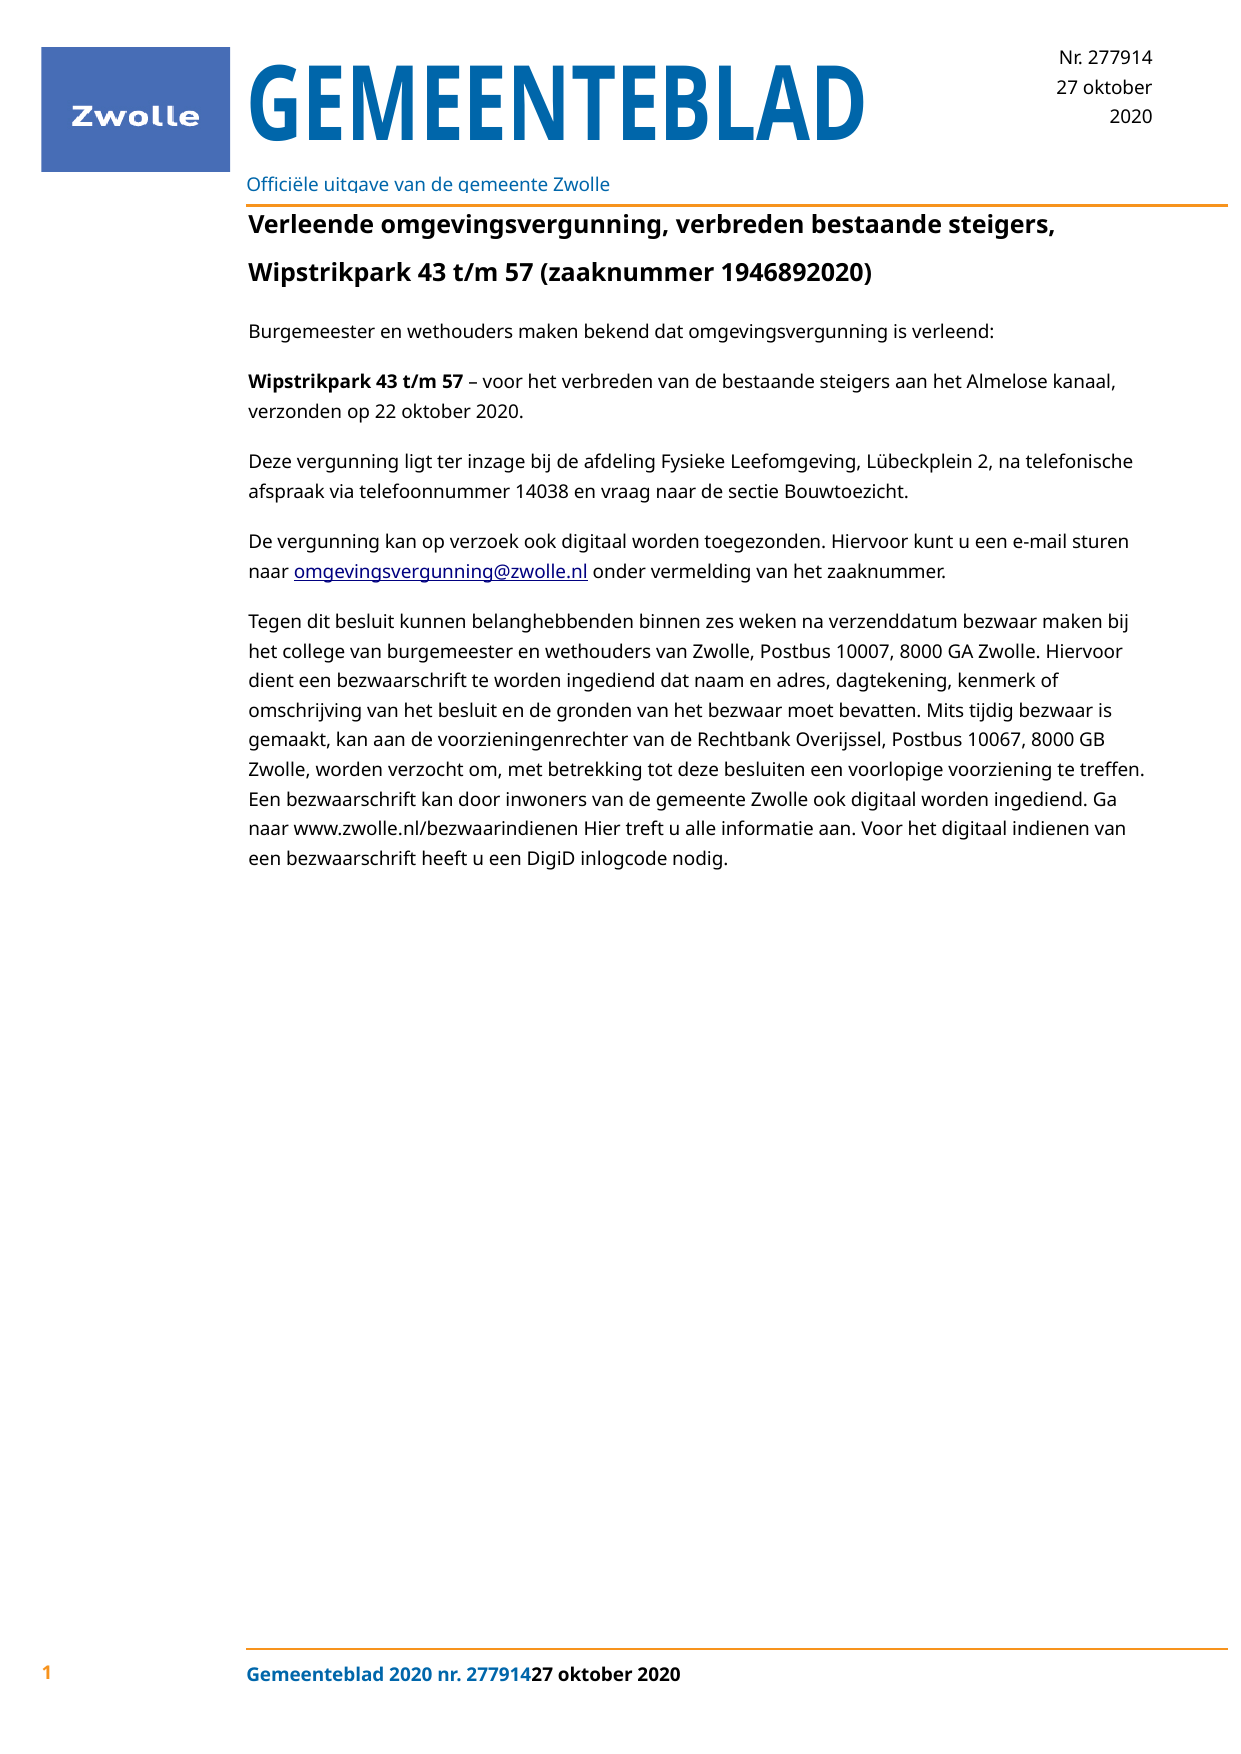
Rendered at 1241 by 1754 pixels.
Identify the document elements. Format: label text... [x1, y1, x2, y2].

text Tegen dit besluit kunnen belanghebbenden binnen zes weken na verzenddatum bezwaar maken bij het college van burgemeester en wethouders van Zwolle, Postbus 10007, 8000 GA Zwolle. Hiervoor dient een bezwaarschrift te worden ingediend dat naam en adres, dagtekening, kenmerk of omschrijving van het besluit en de gronden van het bezwaar moet bevatten. Mits tijdig bezwaar is gemaakt, kan aan de voorzieningenrechter van de Rechtbank Overijssel, Postbus 10067, 8000 GB Zwolle, worden verzocht om, met betrekking tot deze besluiten een voorlopige voorziening te treffen. Een bezwaarschrift kan door inwoners van de gemeente Zwolle ook digitaal worden ingediend. Ga naar www.zwolle.nl/bezwaarindienen Hier treft u alle informatie aan. Voor het digitaal indienen van een bezwaarschrift heeft u een DigiD inlogcode nodig. [248, 608, 1152, 871]
text Verleende omgevingsvergunning, verbreden bestaande steigers, Wipstrikpark 43 t/m 57 (zaaknummer 1946892020) [248, 207, 1152, 288]
text Burgemeester en wethouders maken bekend dat omgevingsvergunning is verleend: [248, 318, 1152, 344]
text Wipstrikpark 43 t/m 57 – voor het verbreden van de bestaande steigers aan het Almelose kanaal, verzonden op 22 oktober 2020. [248, 368, 1152, 424]
text Deze vergunning ligt ter inzage bij de afdeling Fysieke Leefomgeving, Lübeckplein 2, na telefonische afspraak via telefoonnummer 14038 en vraag naar de sectie Bouwtoezicht. [248, 448, 1152, 504]
text De vergunning kan op verzoek ook digitaal worden toegezonden. Hiervoor kunt u een e-mail sturen naar omgevingsvergunning@zwolle.nl onder vermelding van het zaaknummer. [248, 528, 1152, 584]
picture [41, 47, 231, 172]
